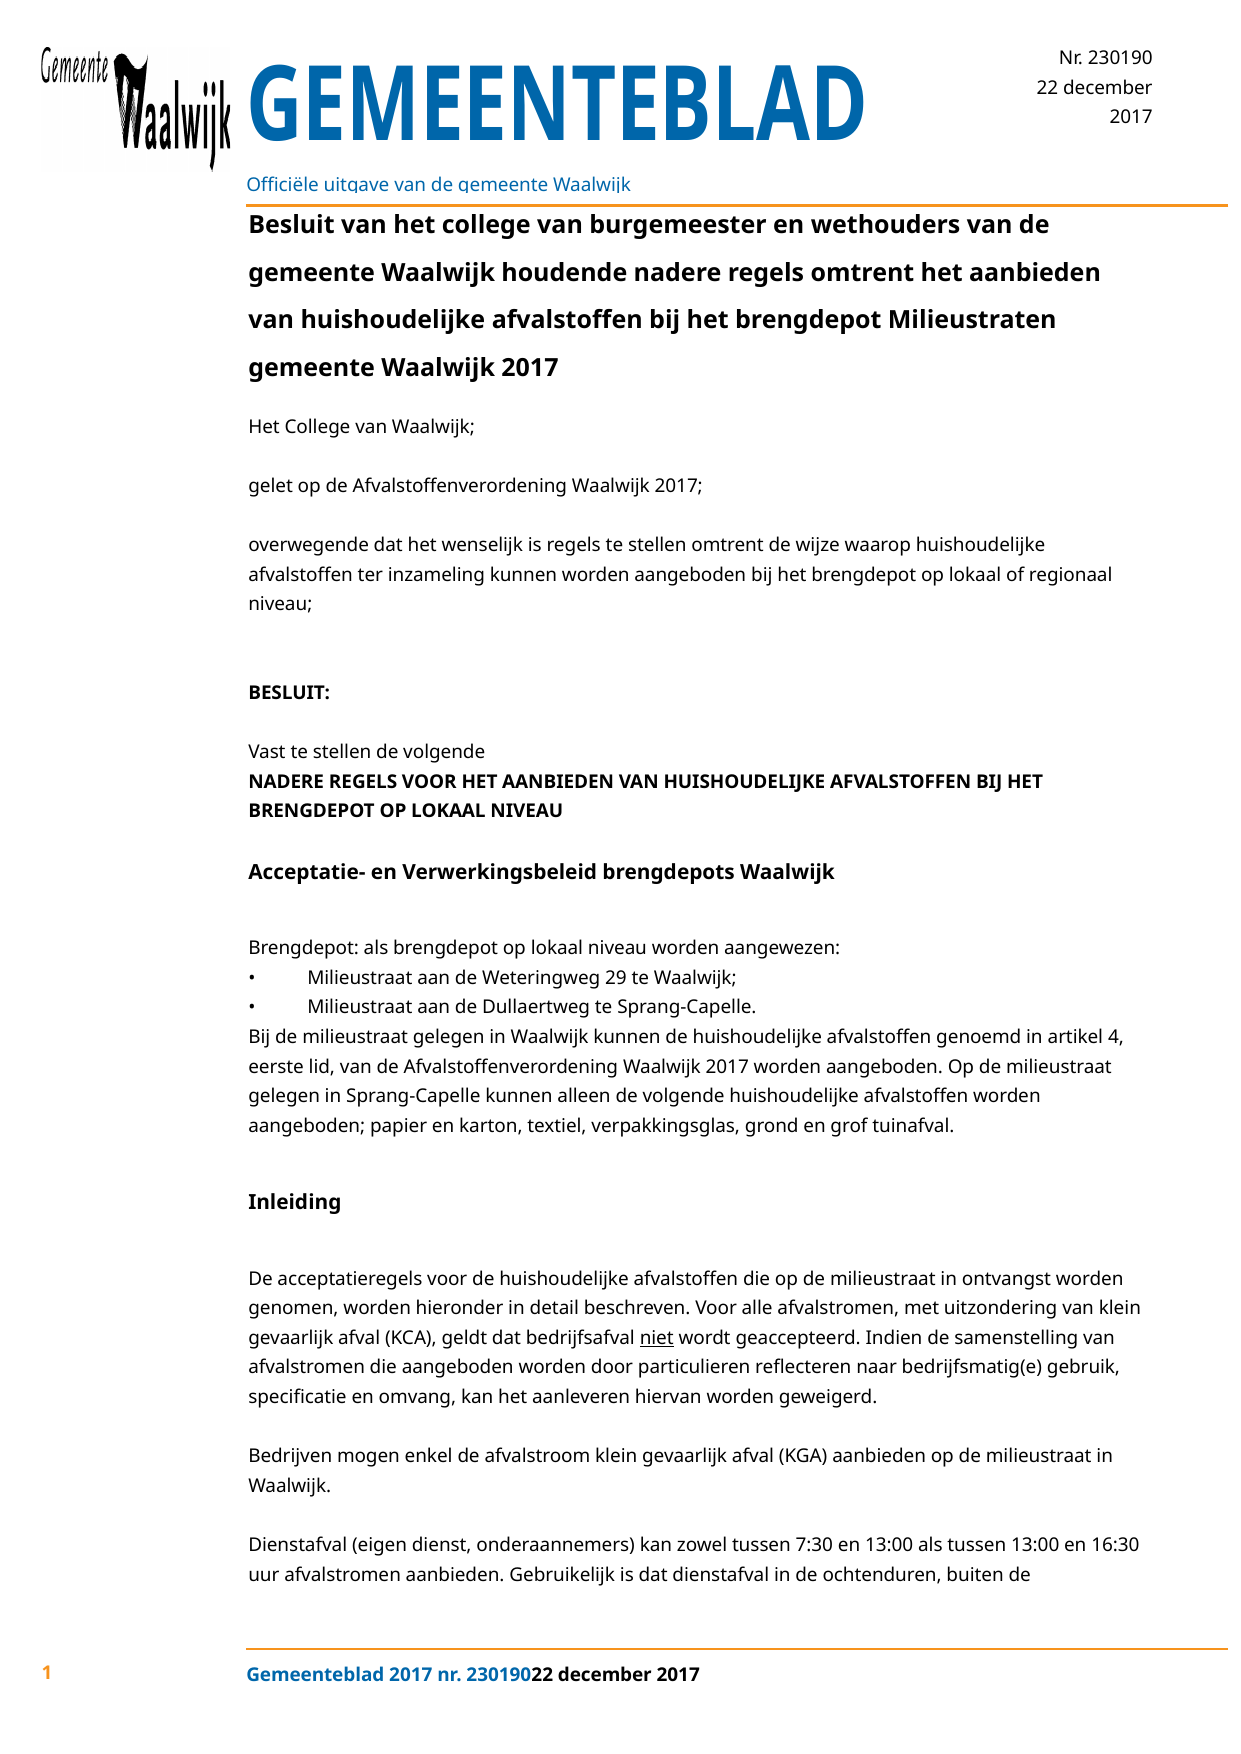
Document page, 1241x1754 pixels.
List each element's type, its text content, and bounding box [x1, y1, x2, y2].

text Het College van Waalwijk; [248, 413, 1152, 439]
text BESLUIT: [248, 679, 1152, 705]
text Vast te stellen de volgende [248, 738, 1152, 764]
text Brengdepot: als brengdepot op lokaal niveau worden aangewezen: [248, 934, 1152, 960]
picture [41, 47, 231, 172]
text Bij de milieustraat gelegen in Waalwijk kunnen de huishoudelijke afvalstoffen genoemd in artikel 4, eerste lid, van de Afvalstoffenverordening Waalwijk 2017 worden aangeboden. Op de milieustraat gelegen in Sprang-Capelle kunnen alleen de volgende huishoudelijke afvalstoffen worden aangeboden; papier en karton, textiel, verpakkingsglas, grond en grof tuinafval. [248, 1023, 1152, 1138]
text Bedrijven mogen enkel de afvalstroom klein gevaarlijk afval (KGA) aanbieden op de milieustraat in Waalwijk. [248, 1442, 1152, 1498]
text De acceptatieregels voor de huishoudelijke afvalstoffen die op de milieustraat in ontvangst worden genomen, worden hieronder in detail beschreven. Voor alle afvalstromen, met uitzondering van klein gevaarlijk afval (KCA), geldt dat bedrijfsafval niet wordt geaccepteerd. Indien de samenstelling van afvalstromen die aangeboden worden door particulieren reflecteren naar bedrijfsmatig(e) gebruik, specificatie en omvang, kan het aanleveren hiervan worden geweigerd. [248, 1265, 1152, 1409]
text Acceptatie- en Verwerkingsbeleid brengdepots Waalwijk [248, 857, 1152, 885]
text gelet op de Afvalstoffenverordening Waalwijk 2017; [248, 472, 1152, 498]
text overwegende dat het wenselijk is regels te stellen omtrent de wijze waarop huishoudelijke afvalstoffen ter inzameling kunnen worden aangeboden bij het brengdepot op lokaal of regionaal niveau; [248, 531, 1152, 616]
text NADERE REGELS VOOR HET AANBIEDEN VAN HUISHOUDELIJKE AFVALSTOFFEN BIJ HET BRENGDEPOT OP LOKAAL NIVEAU [248, 768, 1152, 823]
text Inleiding [248, 1187, 1152, 1216]
text Dienstafval (eigen dienst, onderaannemers) kan zowel tussen 7:30 en 13:00 als tussen 13:00 en 16:30 uur afvalstromen aanbieden. Gebruikelijk is dat dienstafval in de ochtenduren, buiten de [248, 1531, 1152, 1587]
text Besluit van het college van burgemeester en wethouders van de gemeente Waalwijk houdende nadere regels omtrent het aanbieden van huishoudelijke afvalstoffen bij het brengdepot Milieustraten gemeente Waalwijk 2017 [248, 207, 1152, 384]
list Milieustraat aan de Dullaertweg te Sprang-Capelle. [248, 994, 1152, 1019]
list Milieustraat aan de Weteringweg 29 te Waalwijk; [248, 964, 1152, 990]
